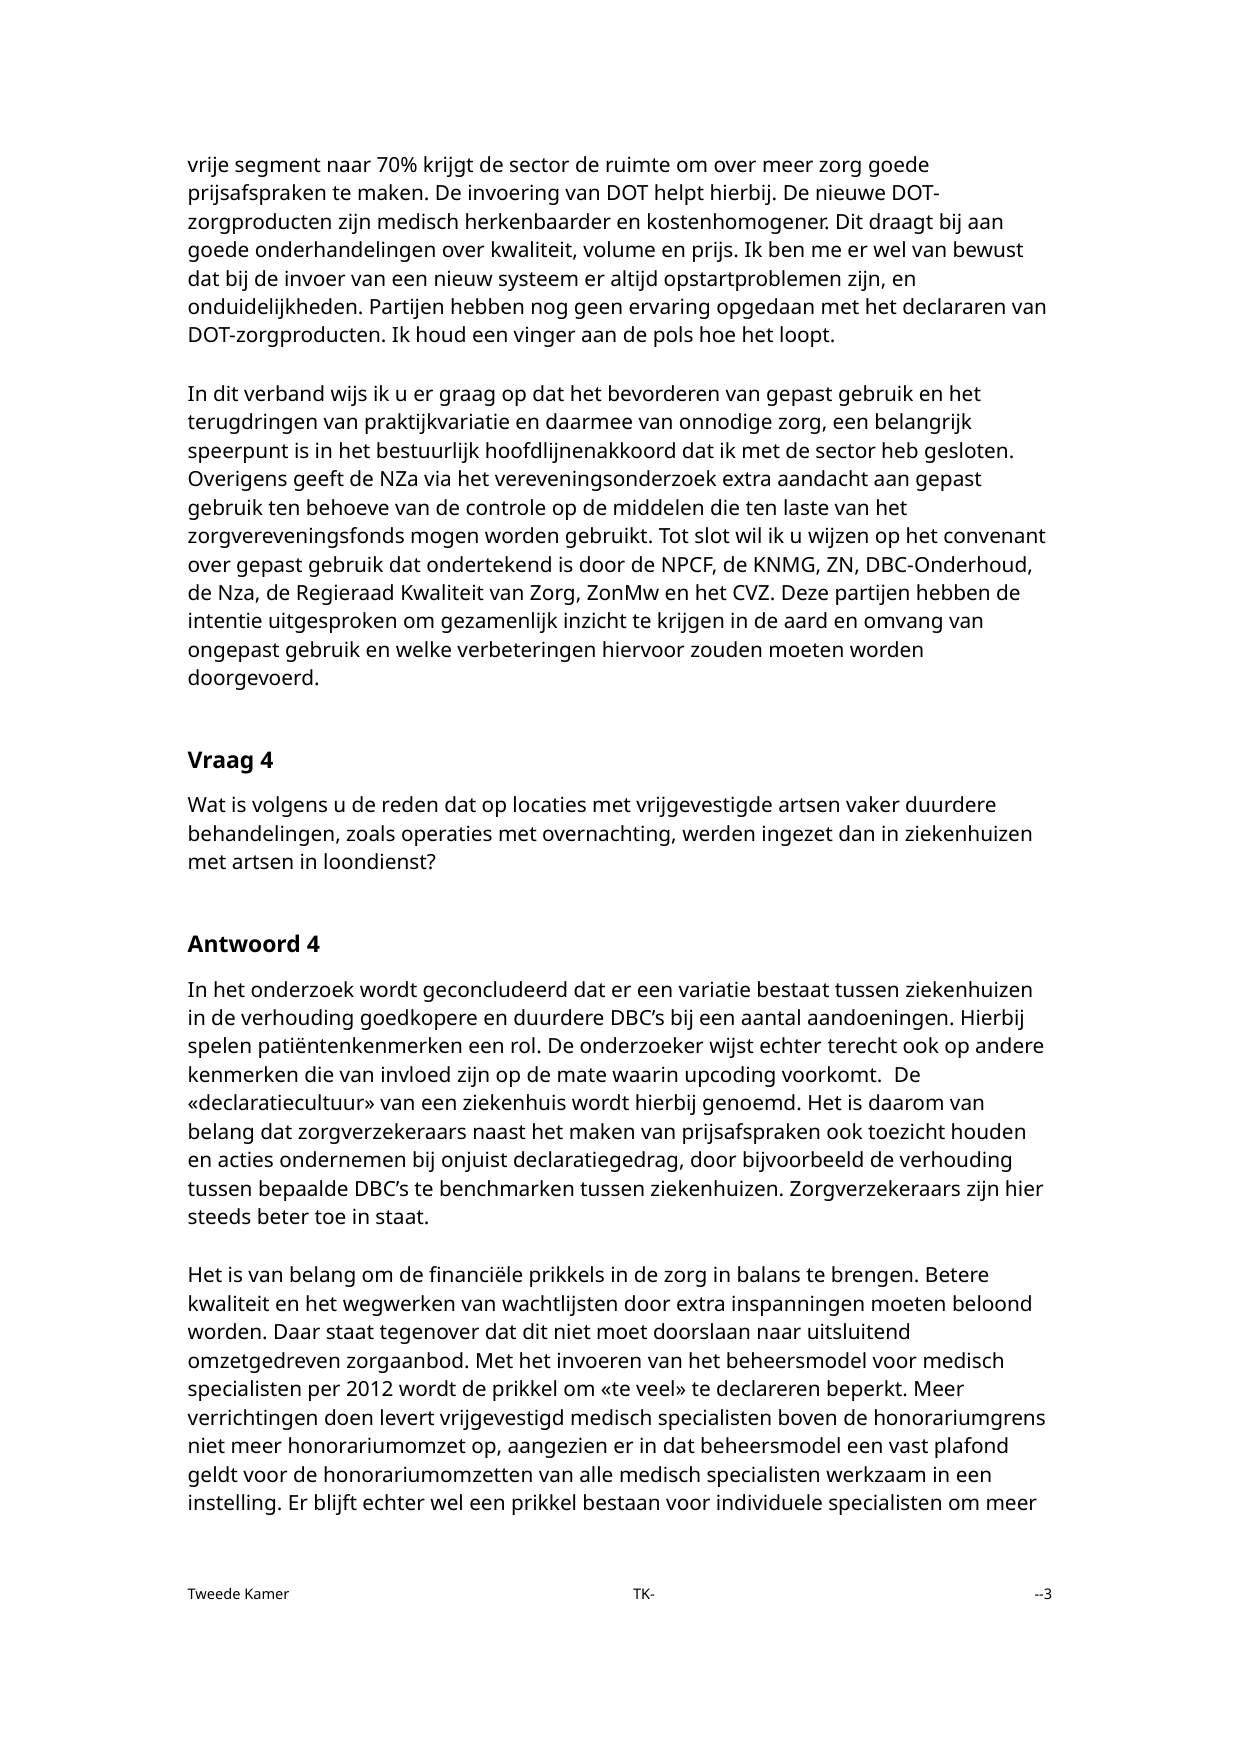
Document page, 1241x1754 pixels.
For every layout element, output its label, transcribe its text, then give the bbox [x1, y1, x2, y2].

text In het onderzoek wordt geconcludeerd dat er een variatie bestaat tussen ziekenhuizen in de verhouding goedkopere en duurdere DBC’s bij een aantal aandoeningen. Hierbij spelen patiëntenkenmerken een rol. De onderzoeker wijst echter terecht ook op andere kenmerken die van invloed zijn op de mate waarin upcoding voorkomt. De «declaratiecultuur» van een ziekenhuis wordt hierbij genoemd. Het is daarom van belang dat zorgverzekeraars naast het maken van prijsafspraken ook toezicht houden en acties ondernemen bij onjuist declaratiegedrag, door bijvoorbeeld de verhouding tussen bepaalde DBC’s te benchmarken tussen ziekenhuizen. Zorgverzekeraars zijn hier steeds beter toe in staat. [187, 975, 1053, 1231]
text Wat is volgens u de reden dat op locaties met vrijgevestigde artsen vaker duurdere behandelingen, zoals operaties met overnachting, werden ingezet dan in ziekenhuizen met artsen in loondienst? [187, 791, 1053, 876]
text Het is van belang om de financiële prikkels in de zorg in balans te brengen. Betere kwaliteit en het wegwerken van wachtlijsten door extra inspanningen moeten beloond worden. Daar staat tegenover dat dit niet moet doorslaan naar uitsluitend omzetgedreven zorgaanbod. Met het invoeren van het beheersmodel voor medisch specialisten per 2012 wordt de prikkel om «te veel» te declareren beperkt. Meer verrichtingen doen levert vrijgevestigd medisch specialisten boven de honorariumgrens niet meer honorariumomzet op, aangezien er in dat beheersmodel een vast plafond geldt voor de honorariumomzetten van alle medisch specialisten werkzaam in een instelling. Er blijft echter wel een prikkel bestaan voor individuele specialisten om meer [187, 1261, 1053, 1517]
subtitle Vraag 4 [187, 744, 1053, 776]
text vrije segment naar 70% krijgt de sector de ruimte om over meer zorg goede prijsafspraken te maken. De invoering van DOT helpt hierbij. De nieuwe DOT-zorgproducten zijn medisch herkenbaarder en kostenhomogener. Dit draagt bij aan goede onderhandelingen over kwaliteit, volume en prijs. Ik ben me er wel van bewust dat bij de invoer van een nieuw systeem er altijd opstartproblemen zijn, en onduidelijkheden. Partijen hebben nog geen ervaring opgedaan met het declararen van DOT-zorgproducten. Ik houd een vinger aan de pols hoe het loopt. [187, 150, 1053, 349]
subtitle Antwoord 4 [187, 928, 1053, 960]
text In dit verband wijs ik u er graag op dat het bevorderen van gepast gebruik en het terugdringen van praktijkvariatie en daarmee van onnodige zorg, een belangrijk speerpunt is in het bestuurlijk hoofdlijnenakkoord dat ik met de sector heb gesloten. Overigens geeft de NZa via het vereveningsonderzoek extra aandacht aan gepast gebruik ten behoeve van de controle op de middelen die ten laste van het zorgvereveningsfonds mogen worden gebruikt. Tot slot wil ik u wijzen op het convenant over gepast gebruik dat ondertekend is door de NPCF, de KNMG, ZN, DBC-Onderhoud, de Nza, de Regieraad Kwaliteit van Zorg, ZonMw en het CVZ. Deze partijen hebben de intentie uitgesproken om gezamenlijk inzicht te krijgen in de aard en omvang van ongepast gebruik en welke verbeteringen hiervoor zouden moeten worden doorgevoerd. [187, 379, 1053, 692]
